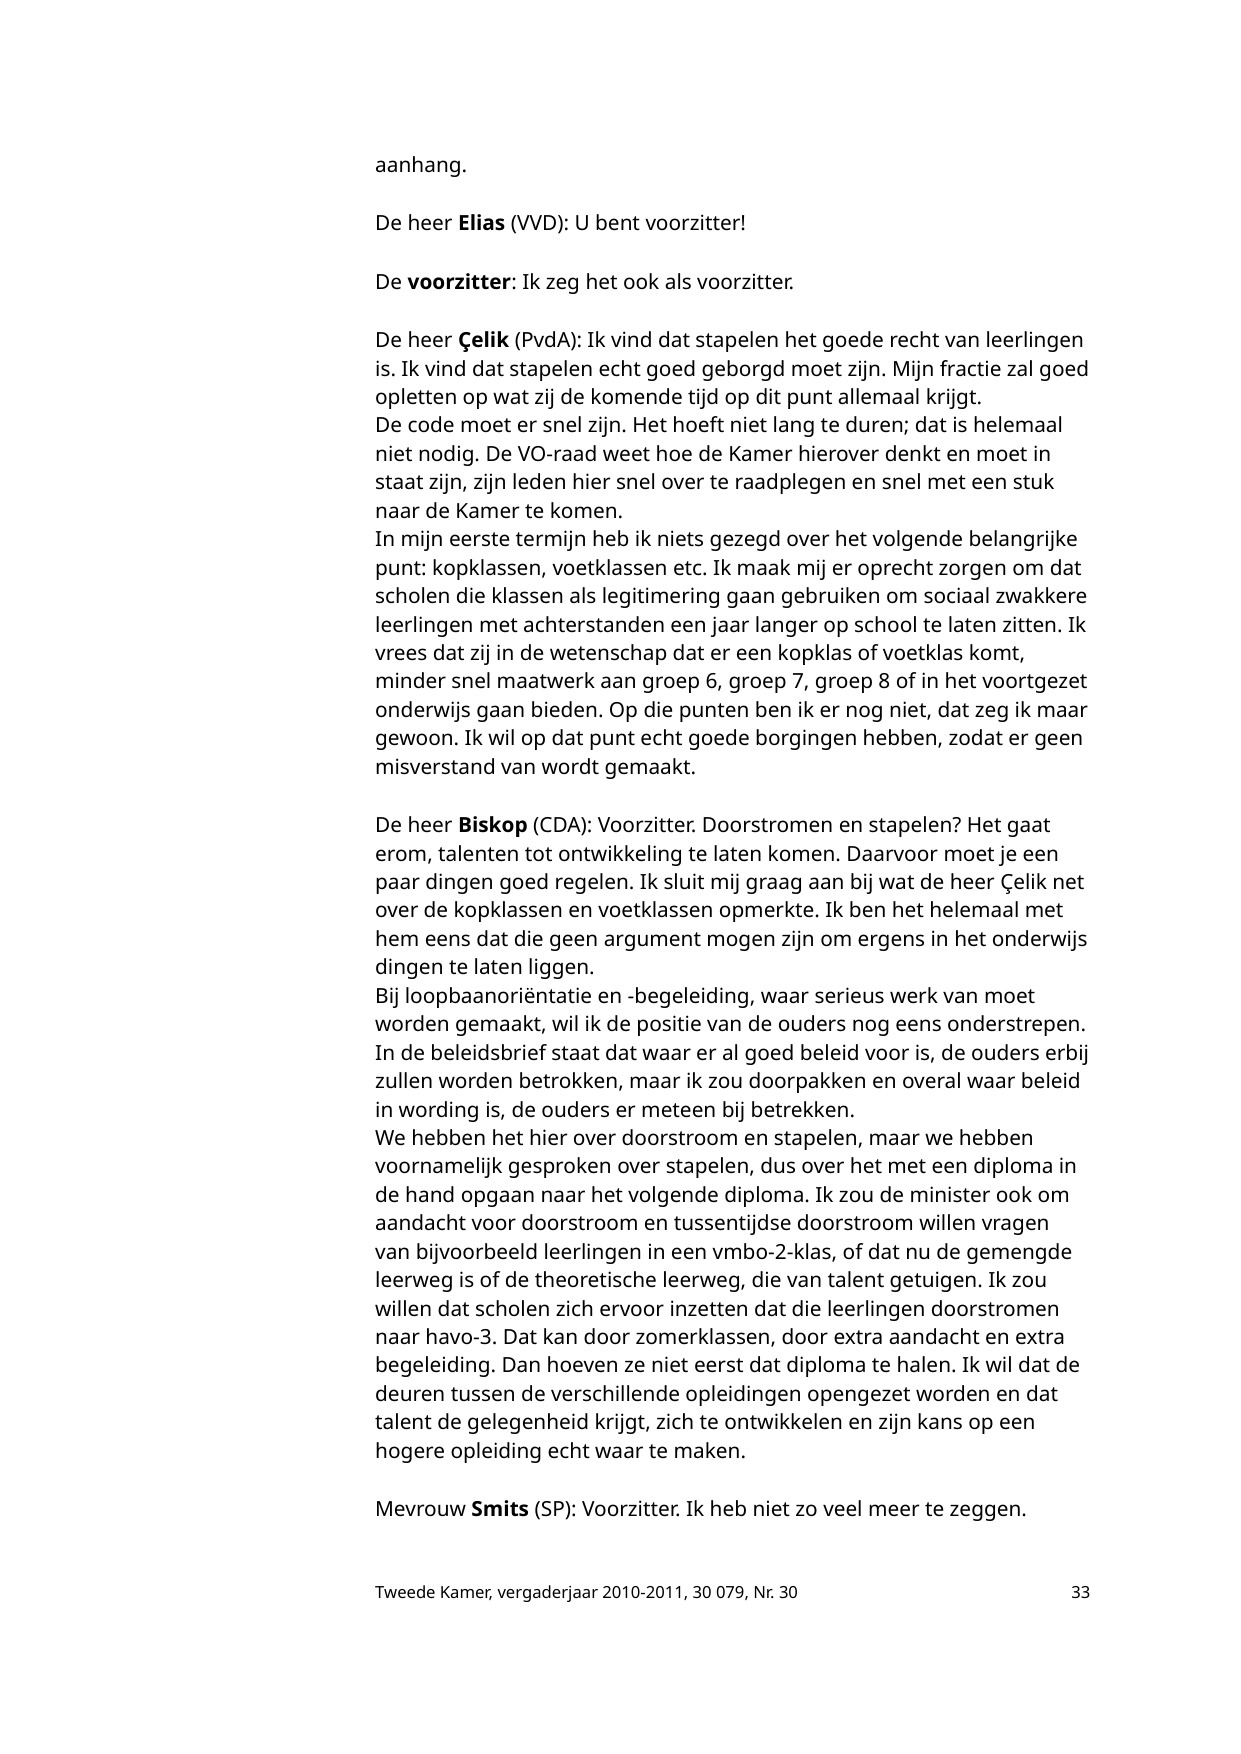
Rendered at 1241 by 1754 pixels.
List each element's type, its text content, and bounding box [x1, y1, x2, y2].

text De heer Biskop (CDA): Voorzitter. Doorstromen en stapelen? Het gaat erom, talenten tot ontwikkeling te laten komen. Daarvoor moet je een paar dingen goed regelen. Ik sluit mij graag aan bij wat de heer Çelik net over de kopklassen en voetklassen opmerkte. Ik ben het helemaal met hem eens dat die geen argument mogen zijn om ergens in het onderwijs dingen te laten liggen. [375, 810, 1090, 981]
text De heer Elias (VVD): U bent voorzitter! [375, 208, 1090, 237]
text We hebben het hier over doorstroom en stapelen, maar we hebben voornamelijk gesproken over stapelen, dus over het met een diploma in de hand opgaan naar het volgende diploma. Ik zou de minister ook om aandacht voor doorstroom en tussentijdse doorstroom willen vragen van bijvoorbeeld leerlingen in een vmbo-2-klas, of dat nu de gemengde leerweg is of de theoretische leerweg, die van talent getuigen. Ik zou willen dat scholen zich ervoor inzetten dat die leerlingen doorstromen naar havo-3. Dat kan door zomerklassen, door extra aandacht en extra begeleiding. Dan hoeven ze niet eerst dat diploma te halen. Ik wil dat de deuren tussen de verschillende opleidingen opengezet worden en dat talent de gelegenheid krijgt, zich te ontwikkelen en zijn kans op een hogere opleiding echt waar te maken. [375, 1123, 1090, 1464]
text De heer Çelik (PvdA): Ik vind dat stapelen het goede recht van leerlingen is. Ik vind dat stapelen echt goed geborgd moet zijn. Mijn fractie zal goed opletten op wat zij de komende tijd op dit punt allemaal krijgt. [375, 325, 1090, 411]
text Bij loopbaanoriëntatie en -begeleiding, waar serieus werk van moet worden gemaakt, wil ik de positie van de ouders nog eens onderstrepen. In de beleidsbrief staat dat waar er al goed beleid voor is, de ouders erbij zullen worden betrokken, maar ik zou doorpakken en overal waar beleid in wording is, de ouders er meteen bij betrekken. [375, 981, 1090, 1123]
text De code moet er snel zijn. Het hoeft niet lang te duren; dat is helemaal niet nodig. De VO-raad weet hoe de Kamer hierover denkt en moet in staat zijn, zijn leden hier snel over te raadplegen en snel met een stuk naar de Kamer te komen. [375, 411, 1090, 524]
text aanhang. [375, 150, 1090, 178]
text Mevrouw Smits (SP): Voorzitter. Ik heb niet zo veel meer te zeggen. [375, 1494, 1090, 1523]
text De voorzitter: Ik zeg het ook als voorzitter. [375, 267, 1090, 295]
text In mijn eerste termijn heb ik niets gezegd over het volgende belangrijke punt: kopklassen, voetklassen etc. Ik maak mij er oprecht zorgen om dat scholen die klassen als legitimering gaan gebruiken om sociaal zwakkere leerlingen met achterstanden een jaar langer op school te laten zitten. Ik vrees dat zij in de wetenschap dat er een kopklas of voetklas komt, minder snel maatwerk aan groep 6, groep 7, groep 8 of in het voortgezet onderwijs gaan bieden. Op die punten ben ik er nog niet, dat zeg ik maar gewoon. Ik wil op dat punt echt goede borgingen hebben, zodat er geen misverstand van wordt gemaakt. [375, 524, 1090, 780]
